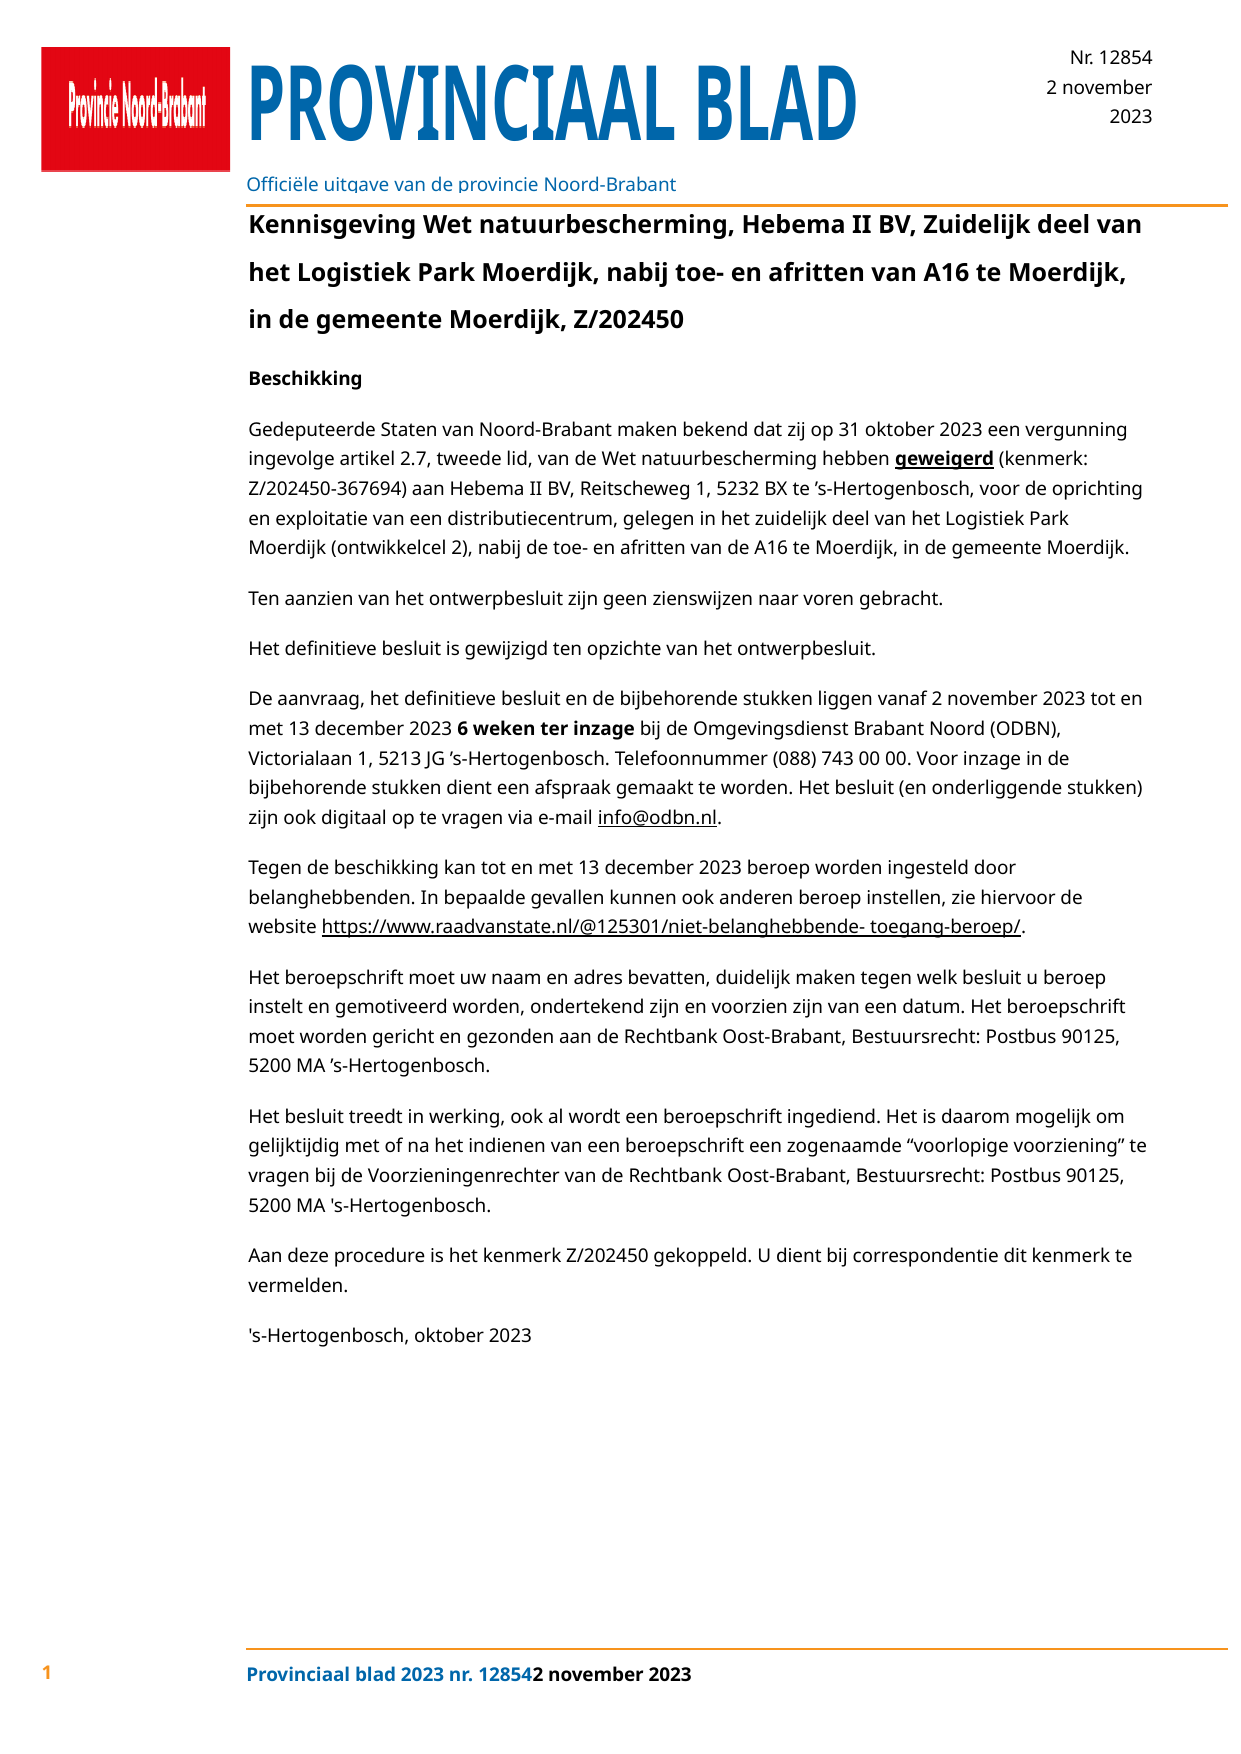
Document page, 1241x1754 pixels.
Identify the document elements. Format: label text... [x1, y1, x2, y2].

text Tegen de beschikking kan tot en met 13 december 2023 beroep worden ingesteld door belanghebbenden. In bepaalde gevallen kunnen ook anderen beroep instellen, zie hiervoor de website https://www.raadvanstate.nl/@125301/niet-belanghebbende- toegang-beroep/. [248, 854, 1152, 939]
picture [41, 47, 231, 172]
text Ten aanzien van het ontwerpbesluit zijn geen zienswijzen naar voren gebracht. [248, 585, 1152, 610]
text Aan deze procedure is het kenmerk Z/202450 gekoppeld. U dient bij correspondentie dit kenmerk te vermelden. [248, 1242, 1152, 1297]
text Het beroepschrift moet uw naam en adres bevatten, duidelijk maken tegen welk besluit u beroep instelt en gemotiveerd worden, ondertekend zijn en voorzien zijn van een datum. Het beroepschrift moet worden gericht en gezonden aan de Rechtbank Oost-Brabant, Bestuursrecht: Postbus 90125, 5200 MA ’s-Hertogenbosch. [248, 964, 1152, 1078]
text Gedeputeerde Staten van Noord-Brabant maken bekend dat zij op 31 oktober 2023 een vergunning ingevolge artikel 2.7, tweede lid, van de Wet natuurbescherming hebben geweigerd (kenmerk: Z/202450-367694) aan Hebema II BV, Reitscheweg 1, 5232 BX te ’s-Hertogenbosch, voor de oprichting en exploitatie van een distributiecentrum, gelegen in het zuidelijk deel van het Logistiek Park Moerdijk (ontwikkelcel 2), nabij de toe- en afritten van de A16 te Moerdijk, in de gemeente Moerdijk. [248, 416, 1152, 560]
text 's-Hertogenbosch, oktober 2023 [248, 1322, 1152, 1348]
text De aanvraag, het definitieve besluit en de bijbehorende stukken liggen vanaf 2 november 2023 tot en met 13 december 2023 6 weken ter inzage bij de Omgevingsdienst Brabant Noord (ODBN), Victorialaan 1, 5213 JG ’s-Hertogenbosch. Telefoonnummer (088) 743 00 00. Voor inzage in de bijbehorende stukken dient een afspraak gemaakt te worden. Het besluit (en onderliggende stukken) zijn ook digitaal op te vragen via e-mail info@odbn.nl. [248, 686, 1152, 829]
text Het besluit treedt in werking, ook al wordt een beroepschrift ingediend. Het is daarom mogelijk om gelijktijdig met of na het indienen van een beroepschrift een zogenaamde “voorlopige voorziening” te vragen bij de Voorzieningenrechter van de Rechtbank Oost-Brabant, Bestuursrecht: Postbus 90125, 5200 MA 's-Hertogenbosch. [248, 1103, 1152, 1217]
text Kennisgeving Wet natuurbescherming, Hebema II BV, Zuidelijk deel van het Logistiek Park Moerdijk, nabij toe- en afritten van A16 te Moerdijk, in de gemeente Moerdijk, Z/202450 [248, 207, 1152, 336]
text Het definitieve besluit is gewijzigd ten opzichte van het ontwerpbesluit. [248, 635, 1152, 661]
text Beschikking [248, 366, 1152, 391]
